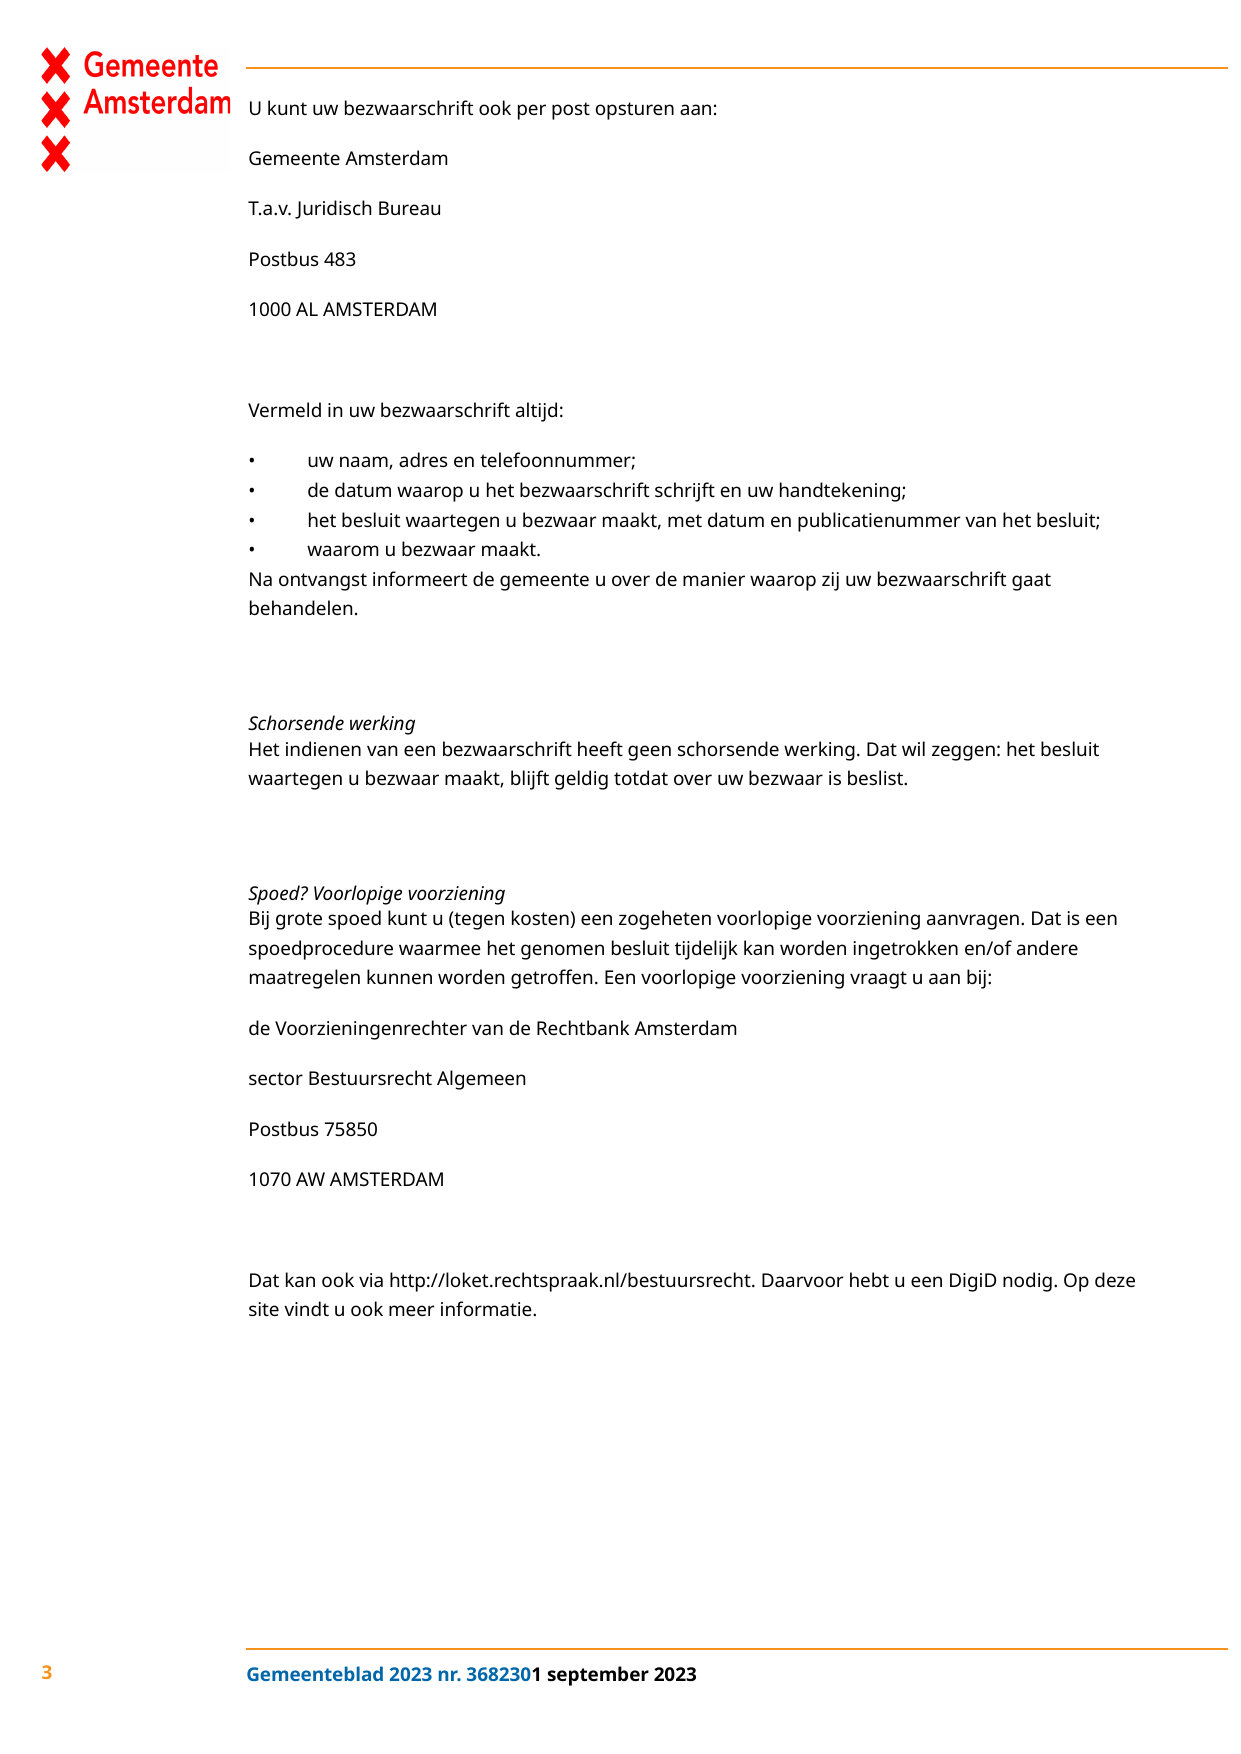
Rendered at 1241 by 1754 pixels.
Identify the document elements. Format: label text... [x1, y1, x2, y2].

text Dat kan ook via http://loket.rechtspraak.nl/bestuursrecht. Daarvoor hebt u een DigiD nodig. Op deze site vindt u ook meer informatie. [248, 1267, 1152, 1322]
text Postbus 75850 [248, 1116, 1152, 1142]
text Bij grote spoed kunt u (tegen kosten) een zogeheten voorlopige voorziening aanvragen. Dat is een spoedprocedure waarmee het genomen besluit tijdelijk kan worden ingetrokken en/of andere maatregelen kunnen worden getroffen. Een voorlopige voorziening vraagt u aan bij: [248, 905, 1152, 990]
list waarom u bezwaar maakt. [248, 536, 1152, 562]
text sector Bestuursrecht Algemeen [248, 1065, 1152, 1091]
text T.a.v. Juridisch Bureau [248, 196, 1152, 221]
text Spoed? Voorlopige voorziening [248, 880, 1152, 905]
list uw naam, adres en telefoonnummer; [248, 448, 1152, 473]
text Schorsende werking [248, 710, 1152, 736]
text Vermeld in uw bezwaarschrift altijd: [248, 397, 1152, 423]
text Het indienen van een bezwaarschrift heeft geen schorsende werking. Dat wil zeggen: het besluit waartegen u bezwaar maakt, blijft geldig totdat over uw bezwaar is beslist. [248, 736, 1152, 791]
text Gemeente Amsterdam [248, 145, 1152, 171]
text Postbus 483 [248, 246, 1152, 272]
text 1070 AW AMSTERDAM [248, 1166, 1152, 1192]
text U kunt uw bezwaarschrift ook per post opsturen aan: [248, 95, 1152, 121]
text 1000 AL AMSTERDAM [248, 296, 1152, 322]
list het besluit waartegen u bezwaar maakt, met datum en publicatienummer van het besluit; [248, 507, 1152, 533]
list de datum waarop u het bezwaarschrift schrijft en uw handtekening; [248, 477, 1152, 503]
picture [41, 47, 231, 172]
text Na ontvangst informeert de gemeente u over de manier waarop zij uw bezwaarschrift gaat behandelen. [248, 566, 1152, 621]
text de Voorzieningenrechter van de Rechtbank Amsterdam [248, 1015, 1152, 1041]
